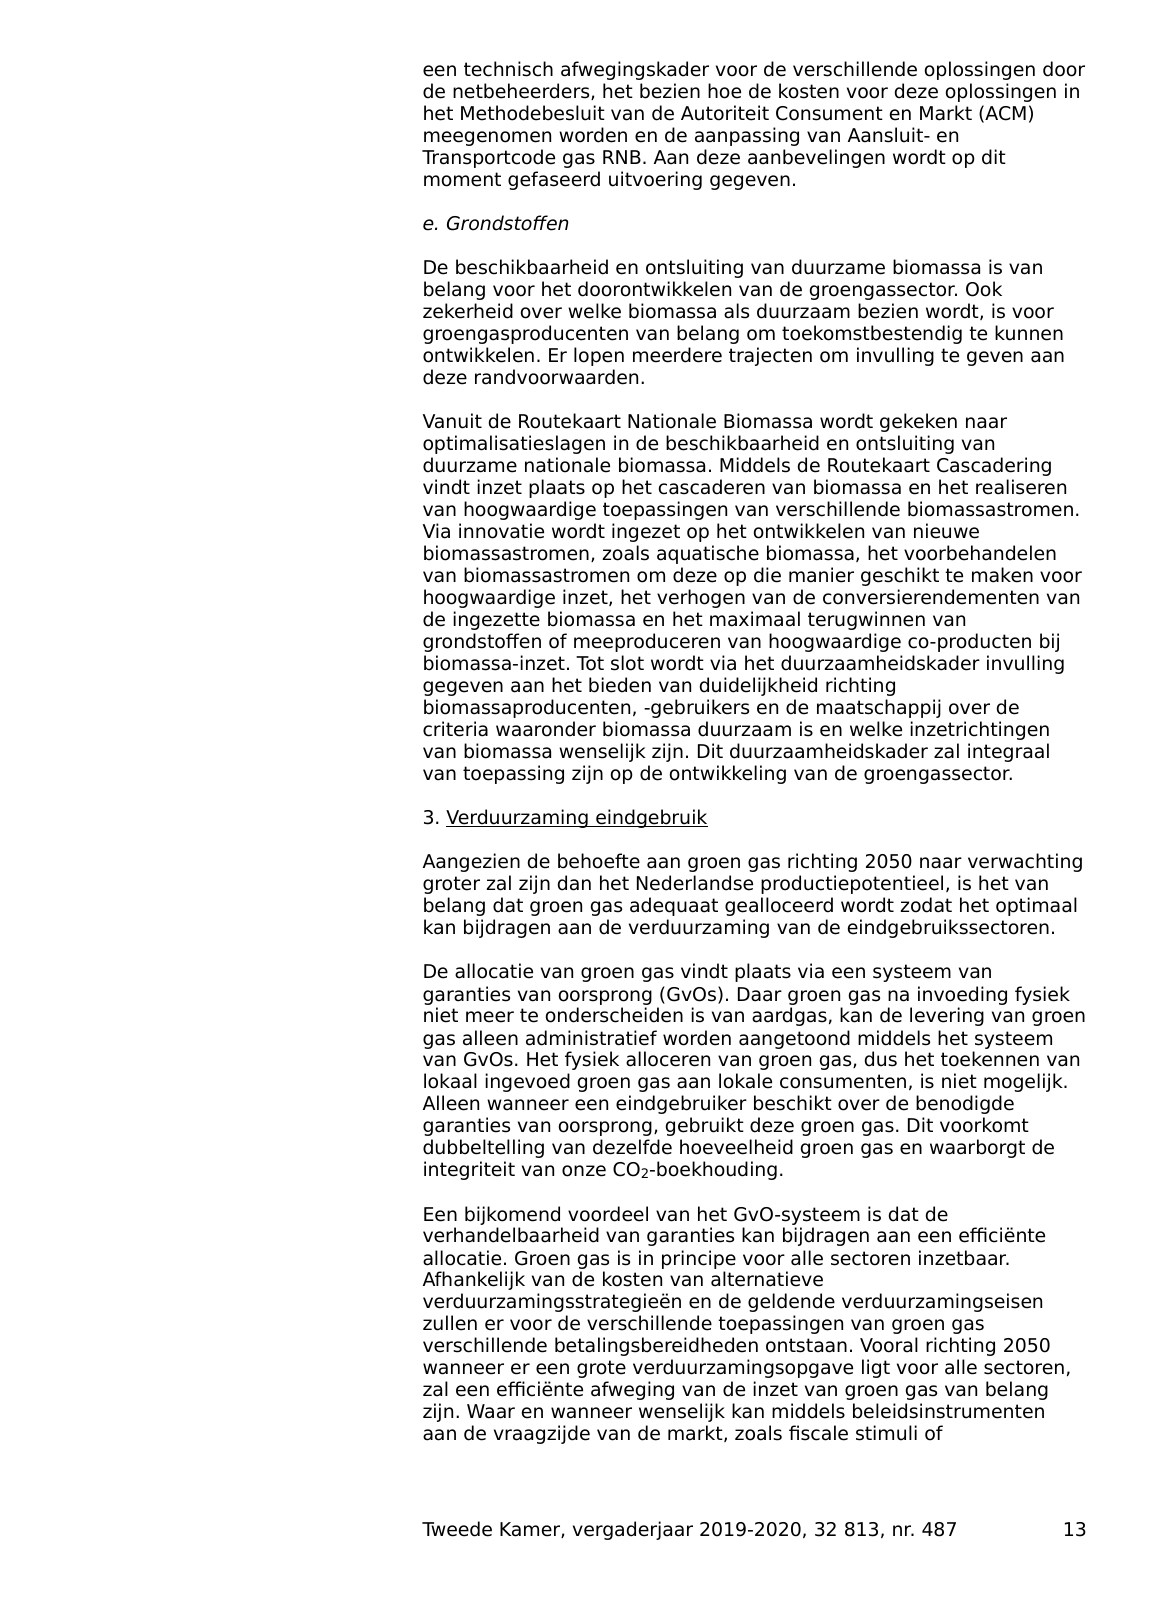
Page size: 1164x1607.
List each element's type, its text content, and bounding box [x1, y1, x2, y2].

text De allocatie van groen gas vindt plaats via een systeem van garanties van oorsprong (GvOs). Daar groen gas na invoeding fysiek niet meer te onderscheiden is van aardgas, kan de levering van groen gas alleen administratief worden aangetoond middels het systeem van GvOs. Het fysiek alloceren van groen gas, dus het toekennen van lokaal ingevoed groen gas aan lokale consumenten, is niet mogelijk. Alleen wanneer een eindgebruiker beschikt over de benodigde garanties van oorsprong, gebruikt deze groen gas. Dit voorkomt dubbeltelling van dezelfde hoeveelheid groen gas en waarborgt de integriteit van onze CO2-boekhouding. [422, 961, 1087, 1181]
text De beschikbaarheid en ontsluiting van duurzame biomassa is van belang voor het doorontwikkelen van de groengassector. Ook zekerheid over welke biomassa als duurzaam bezien wordt, is voor groengasproducenten van belang om toekomstbestendig te kunnen ontwikkelen. Er lopen meerdere trajecten om invulling te geven aan deze randvoorwaarden. [422, 257, 1087, 389]
text een technisch afwegingskader voor de verschillende oplossingen door de netbeheerders, het bezien hoe de kosten voor deze oplossingen in het Methodebesluit van de Autoriteit Consument en Markt (ACM) meegenomen worden en de aanpassing van Aansluit- en Transportcode gas RNB. Aan deze aanbevelingen wordt op dit moment gefaseerd uitvoering gegeven. [422, 59, 1087, 191]
subtitle e. Grondstoffen [422, 213, 1087, 235]
subtitle 3. Verduurzaming eindgebruik [422, 807, 1087, 829]
text Een bijkomend voordeel van het GvO-systeem is dat de verhandelbaarheid van garanties kan bijdragen aan een efficiënte allocatie. Groen gas is in principe voor alle sectoren inzetbaar. Afhankelijk van de kosten van alternatieve verduurzamingsstrategieën en de geldende verduurzamingseisen zullen er voor de verschillende toepassingen van groen gas verschillende betalingsbereidheden ontstaan. Vooral richting 2050 wanneer er een grote verduurzamingsopgave ligt voor alle sectoren, zal een efficiënte afweging van de inzet van groen gas van belang zijn. Waar en wanneer wenselijk kan middels beleidsinstrumenten aan de vraagzijde van de markt, zoals fiscale stimuli of [422, 1203, 1087, 1445]
text Vanuit de Routekaart Nationale Biomassa wordt gekeken naar optimalisatieslagen in de beschikbaarheid en ontsluiting van duurzame nationale biomassa. Middels de Routekaart Cascadering vindt inzet plaats op het cascaderen van biomassa en het realiseren van hoogwaardige toepassingen van verschillende biomassastromen. Via innovatie wordt ingezet op het ontwikkelen van nieuwe biomassastromen, zoals aquatische biomassa, het voorbehandelen van biomassastromen om deze op die manier geschikt te maken voor hoogwaardige inzet, het verhogen van de conversierendementen van de ingezette biomassa en het maximaal terugwinnen van grondstoffen of meeproduceren van hoogwaardige co-producten bij biomassa-inzet. Tot slot wordt via het duurzaamheidskader invulling gegeven aan het bieden van duidelijkheid richting biomassaproducenten, -gebruikers en de maatschappij over de criteria waaronder biomassa duurzaam is en welke inzetrichtingen van biomassa wenselijk zijn. Dit duurzaamheidskader zal integraal van toepassing zijn op de ontwikkeling van de groengassector. [422, 411, 1087, 785]
text Aangezien de behoefte aan groen gas richting 2050 naar verwachting groter zal zijn dan het Nederlandse productiepotentieel, is het van belang dat groen gas adequaat gealloceerd wordt zodat het optimaal kan bijdragen aan de verduurzaming van de eindgebruikssectoren. [422, 851, 1087, 939]
